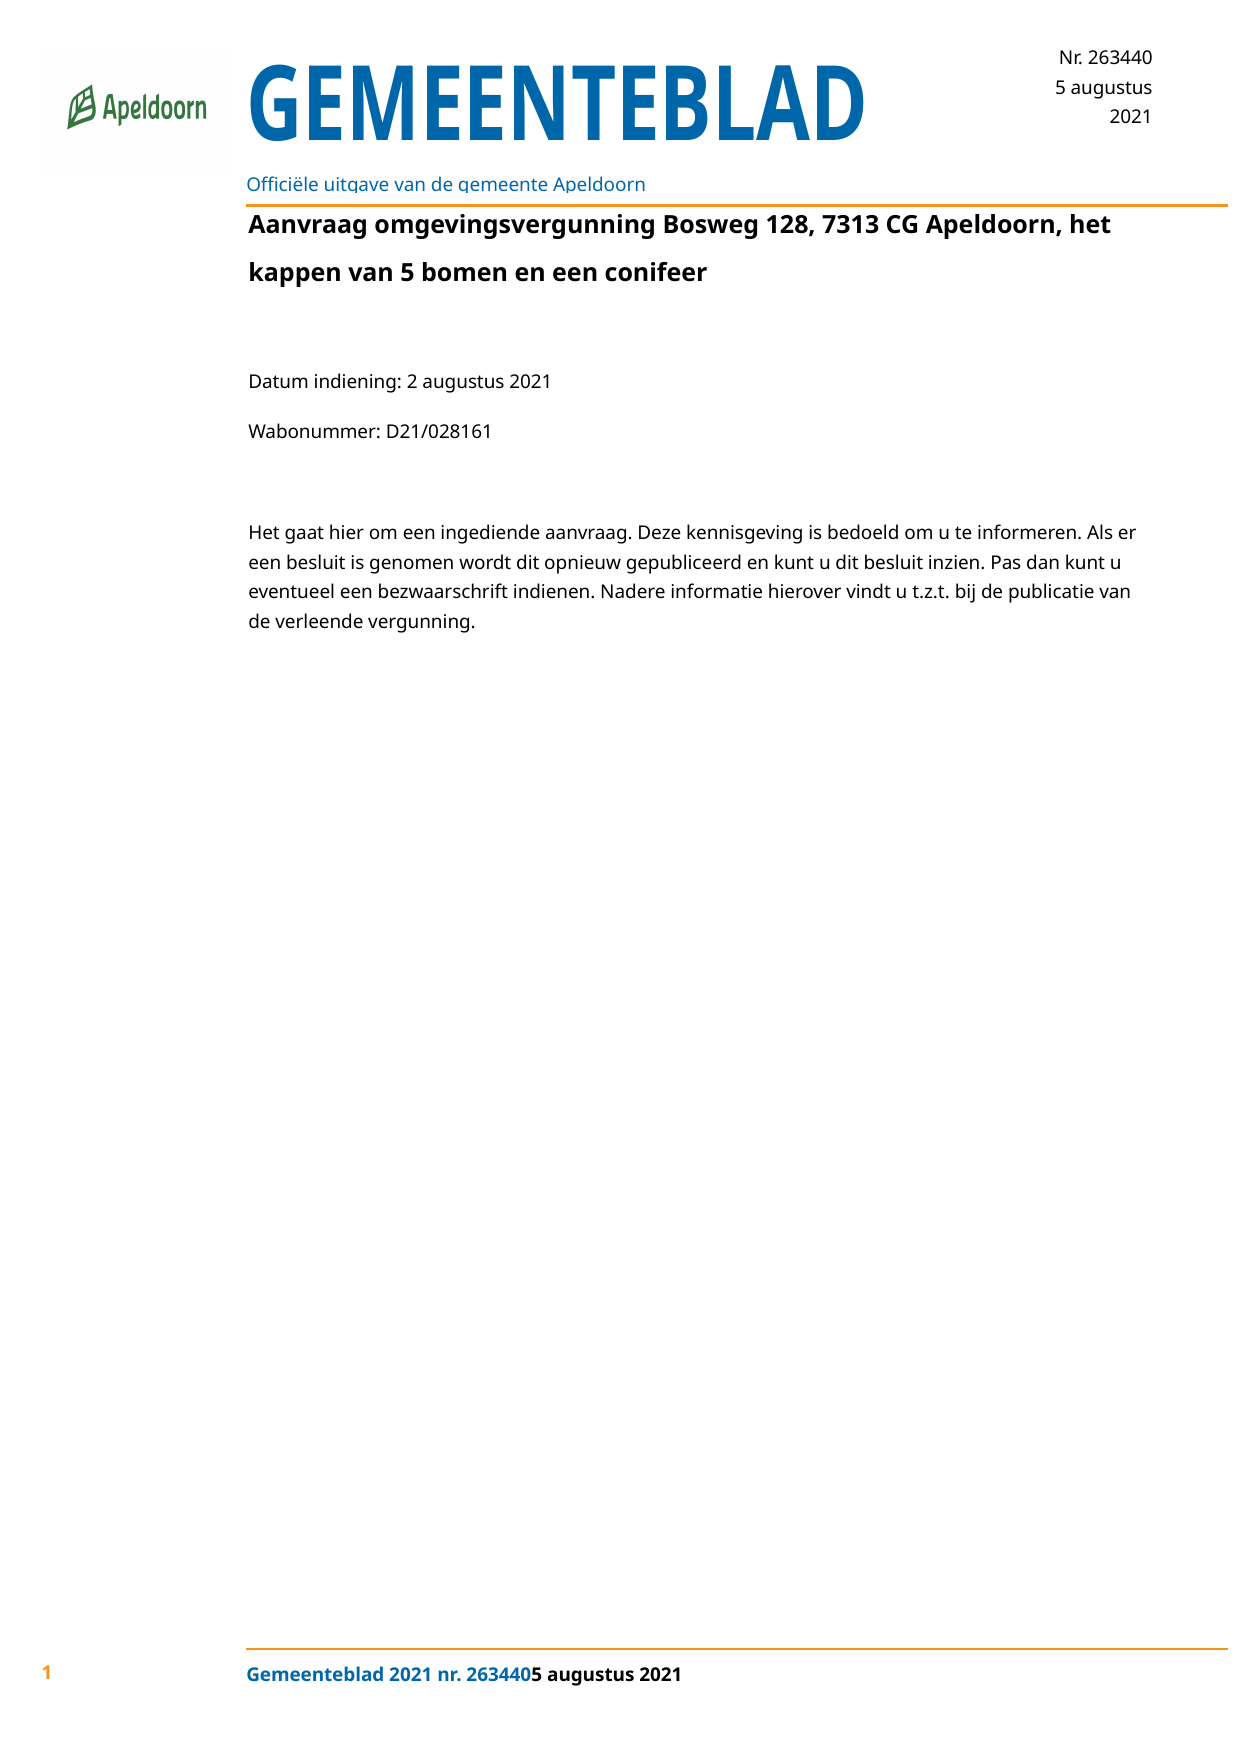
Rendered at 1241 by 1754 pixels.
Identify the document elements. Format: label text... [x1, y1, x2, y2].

text Aanvraag omgevingsvergunning Bosweg 128, 7313 CG Apeldoorn, het kappen van 5 bomen en een conifeer [248, 207, 1152, 288]
text Datum indiening: 2 augustus 2021 [248, 368, 1152, 394]
text Het gaat hier om een ingediende aanvraag. Deze kennisgeving is bedoeld om u te informeren. Als er een besluit is genomen wordt dit opnieuw gepubliceerd en kunt u dit besluit inzien. Pas dan kunt u eventueel een bezwaarschrift indienen. Nadere informatie hierover vindt u t.z.t. bij de publicatie van de verleende vergunning. [248, 519, 1152, 634]
picture [41, 47, 231, 172]
text Wabonummer: D21/028161 [248, 419, 1152, 444]
